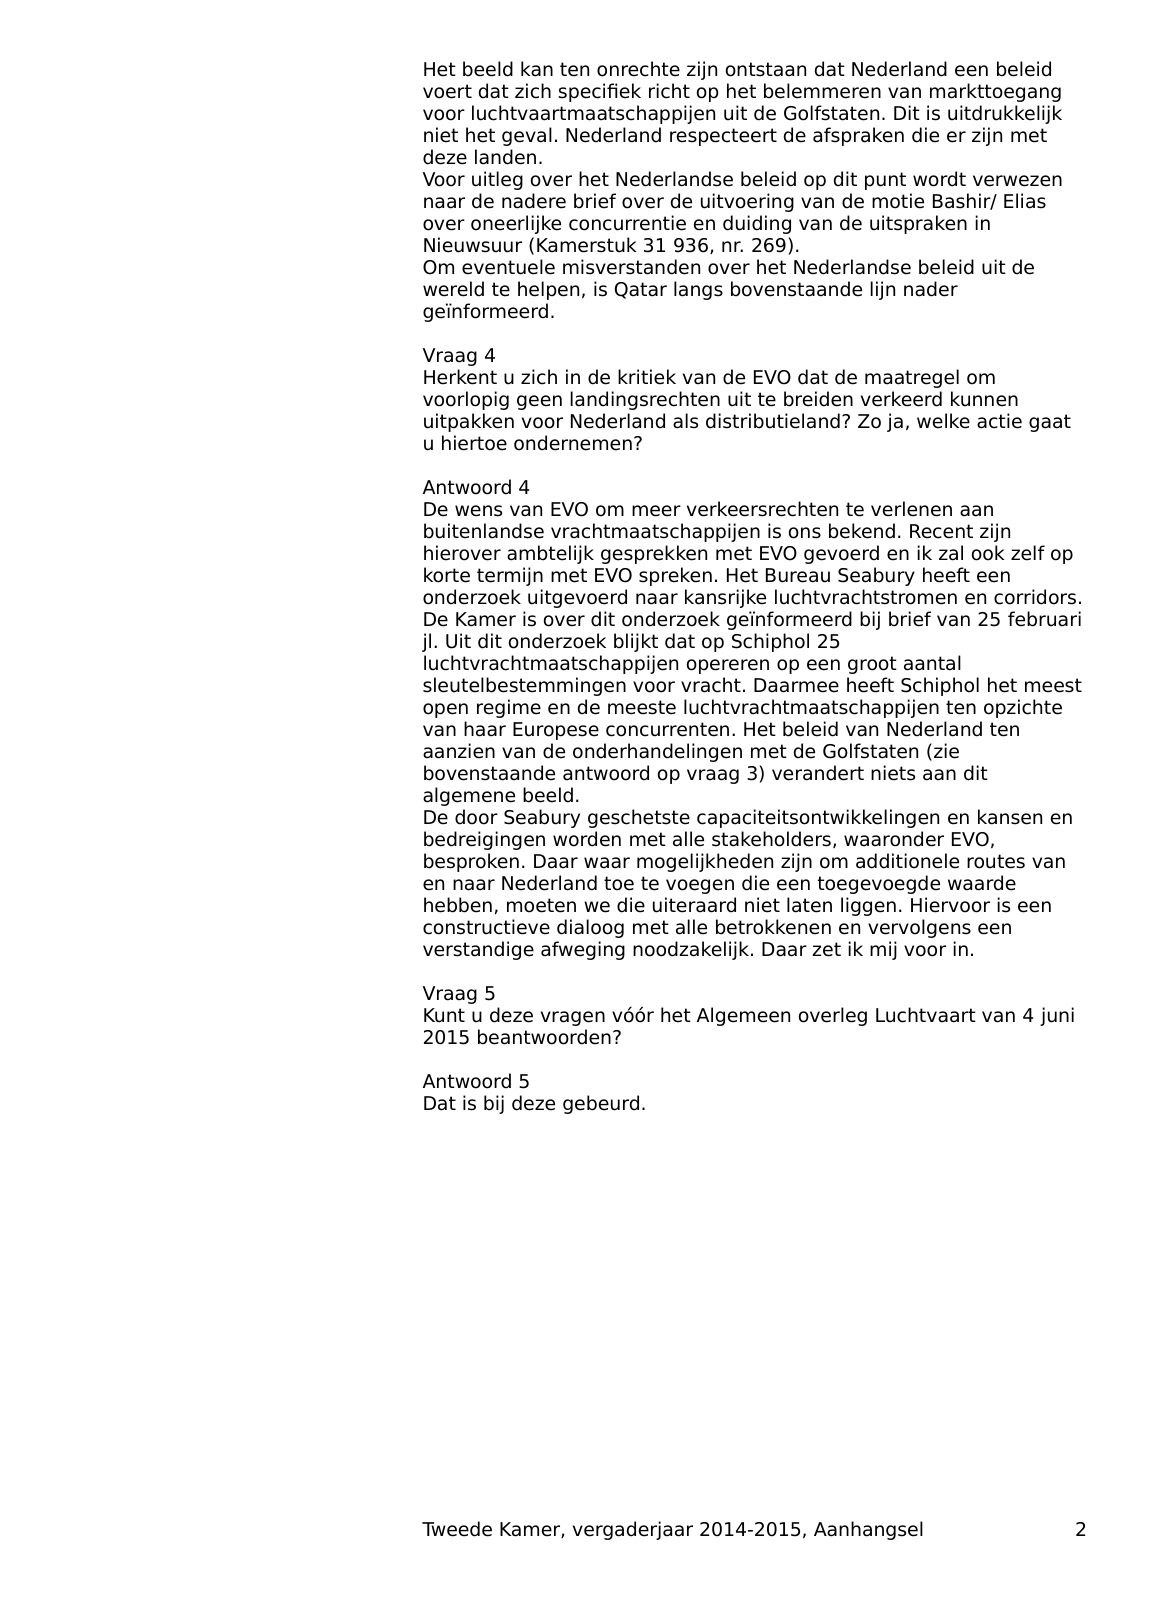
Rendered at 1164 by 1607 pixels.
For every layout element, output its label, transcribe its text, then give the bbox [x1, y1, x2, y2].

text Om eventuele misverstanden over het Nederlandse beleid uit de wereld te helpen, is Qatar langs bovenstaande lijn nader geïnformeerd. [422, 257, 1087, 323]
text Herkent u zich in de kritiek van de EVO dat de maatregel om voorlopig geen landingsrechten uit te breiden verkeerd kunnen uitpakken voor Nederland als distributieland? Zo ja, welke actie gaat u hiertoe ondernemen? [422, 367, 1087, 455]
text Dat is bij deze gebeurd. [422, 1093, 1087, 1115]
text De wens van EVO om meer verkeersrechten te verlenen aan buitenlandse vrachtmaatschappijen is ons bekend. Recent zijn hierover ambtelijk gesprekken met EVO gevoerd en ik zal ook zelf op korte termijn met EVO spreken. Het Bureau Seabury heeft een onderzoek uitgevoerd naar kansrijke luchtvrachtstromen en corridors. De Kamer is over dit onderzoek geïnformeerd bij brief van 25 februari jl. Uit dit onderzoek blijkt dat op Schiphol 25 luchtvrachtmaatschappijen opereren op een groot aantal sleutelbestemmingen voor vracht. Daarmee heeft Schiphol het meest open regime en de meeste luchtvrachtmaatschappijen ten opzichte van haar Europese concurrenten. Het beleid van Nederland ten aanzien van de onderhandelingen met de Golfstaten (zie bovenstaande antwoord op vraag 3) verandert niets aan dit algemene beeld. [422, 499, 1087, 807]
text Kunt u deze vragen vóór het Algemeen overleg Luchtvaart van 4 juni 2015 beantwoorden? [422, 1005, 1087, 1049]
text Antwoord 4 [422, 477, 1087, 499]
text Antwoord 5 [422, 1071, 1087, 1093]
text Vraag 4 [422, 345, 1087, 367]
text De door Seabury geschetste capaciteitsontwikkelingen en kansen en bedreigingen worden met alle stakeholders, waaronder EVO, besproken. Daar waar mogelijkheden zijn om additionele routes van en naar Nederland toe te voegen die een toegevoegde waarde hebben, moeten we die uiteraard niet laten liggen. Hiervoor is een constructieve dialoog met alle betrokkenen en vervolgens een verstandige afweging noodzakelijk. Daar zet ik mij voor in. [422, 807, 1087, 961]
text Voor uitleg over het Nederlandse beleid op dit punt wordt verwezen naar de nadere brief over de uitvoering van de motie Bashir/ Elias over oneerlijke concurrentie en duiding van de uitspraken in Nieuwsuur (Kamerstuk 31 936, nr. 269). [422, 169, 1087, 257]
text Vraag 5 [422, 983, 1087, 1005]
text Het beeld kan ten onrechte zijn ontstaan dat Nederland een beleid voert dat zich specifiek richt op het belemmeren van markttoegang voor luchtvaartmaatschappijen uit de Golfstaten. Dit is uitdrukkelijk niet het geval. Nederland respecteert de afspraken die er zijn met deze landen. [422, 59, 1087, 169]
